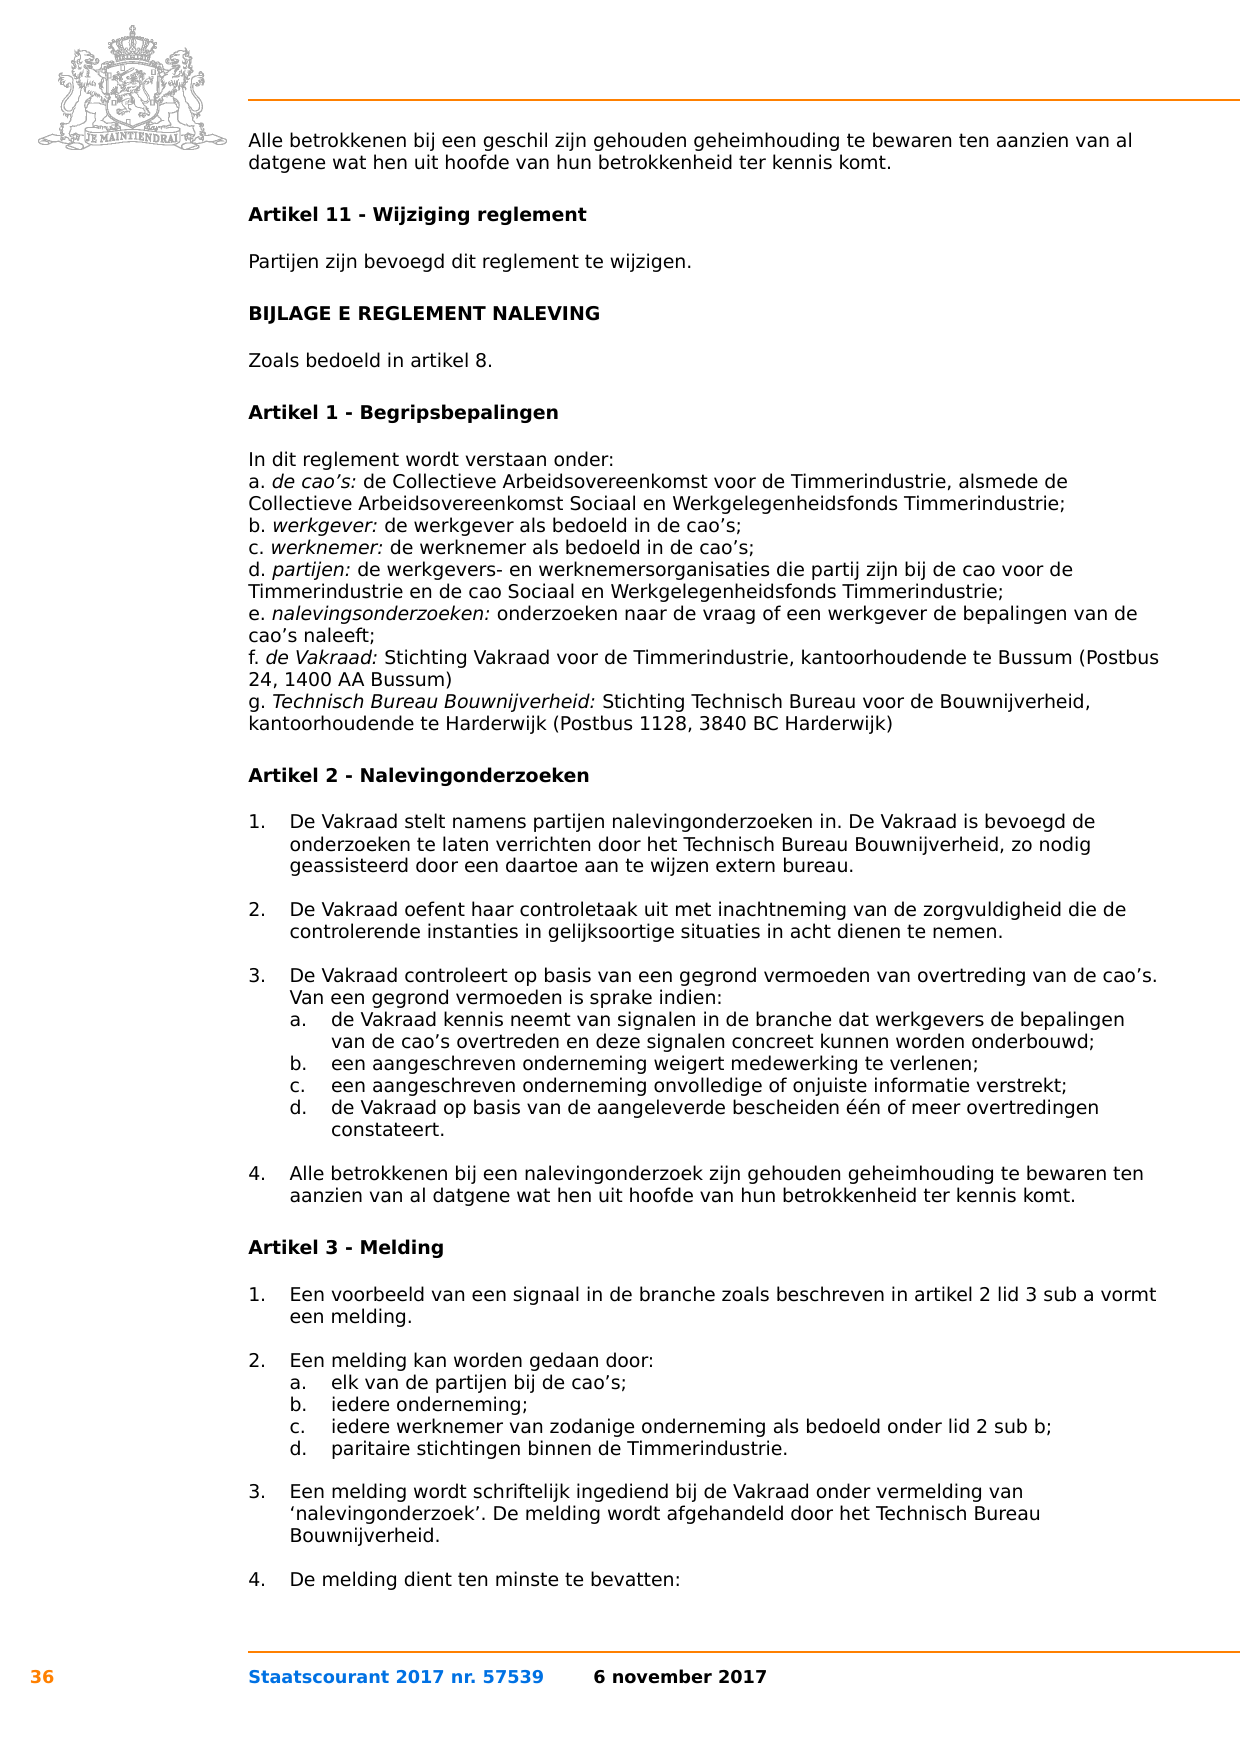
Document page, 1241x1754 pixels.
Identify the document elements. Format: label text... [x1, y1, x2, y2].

subtitle Artikel 3 - Melding [248, 1237, 1163, 1259]
text In dit reglement wordt verstaan onder: [248, 449, 1163, 471]
text 1. De Vakraad stelt namens partijen nalevingonderzoeken in. De Vakraad is bevoegd de onderzoeken te laten verrichten door het Technisch Bureau Bouwnijverheid, zo nodig geassisteerd door een daartoe aan te wijzen extern bureau. [248, 811, 1163, 877]
text 1. Een voorbeeld van een signaal in de branche zoals beschreven in artikel 2 lid 3 sub a vormt een melding. [248, 1284, 1163, 1328]
text 2. Een melding kan worden gedaan door: [248, 1349, 1163, 1372]
subtitle BIJLAGE E REGLEMENT NALEVING [248, 303, 1163, 325]
text d. paritaire stichtingen binnen de Timmerindustrie. [289, 1437, 1163, 1459]
text c. iedere werknemer van zodanige onderneming als bedoeld onder lid 2 sub b; [289, 1416, 1163, 1437]
subtitle Artikel 1 - Begripsbepalingen [248, 402, 1163, 424]
subtitle Artikel 11 - Wijziging reglement [248, 204, 1163, 226]
text 4. De melding dient ten minste te bevatten: [248, 1569, 1163, 1591]
text b. iedere onderneming; [289, 1393, 1163, 1416]
text c. werknemer: de werknemer als bedoeld in de cao’s; [248, 537, 1163, 559]
text Partijen zijn bevoegd dit reglement te wijzigen. [248, 251, 1163, 273]
text g. Technisch Bureau Bouwnijverheid: Stichting Technisch Bureau voor de Bouwnijverheid, kantoorhoudende te Harderwijk (Postbus 1128, 3840 BC Harderwijk) [248, 691, 1163, 734]
text e. nalevingsonderzoeken: onderzoeken naar de vraag of een werkgever de bepalingen van de cao’s naleeft; [248, 603, 1163, 647]
text c. een aangeschreven onderneming onvolledige of onjuiste informatie verstrekt; [289, 1075, 1163, 1097]
text d. de Vakraad op basis van de aangeleverde bescheiden één of meer overtredingen constateert. [289, 1097, 1163, 1141]
text 3. De Vakraad controleert op basis van een gegrond vermoeden van overtreding van de cao’s. Van een gegrond vermoeden is sprake indien: [248, 965, 1163, 1009]
text a. de Vakraad kennis neemt van signalen in de branche dat werkgevers de bepalingen van de cao’s overtreden en deze signalen concreet kunnen worden onderbouwd; [289, 1009, 1163, 1053]
text Alle betrokkenen bij een geschil zijn gehouden geheimhouding te bewaren ten aanzien van al datgene wat hen uit hoofde van hun betrokkenheid ter kennis komt. [248, 130, 1163, 174]
text 2. De Vakraad oefent haar controletaak uit met inachtneming van de zorgvuldigheid die de controlerende instanties in gelijksoortige situaties in acht dienen te nemen. [248, 899, 1163, 943]
text f. de Vakraad: Stichting Vakraad voor de Timmerindustrie, kantoorhoudende te Bussum (Postbus 24, 1400 AA Bussum) [248, 647, 1163, 691]
text b. werkgever: de werkgever als bedoeld in de cao’s; [248, 515, 1163, 537]
text b. een aangeschreven onderneming weigert medewerking te verlenen; [289, 1053, 1163, 1075]
text Zoals bedoeld in artikel 8. [248, 350, 1163, 372]
text 4. Alle betrokkenen bij een nalevingonderzoek zijn gehouden geheimhouding te bewaren ten aanzien van al datgene wat hen uit hoofde van hun betrokkenheid ter kennis komt. [248, 1163, 1163, 1207]
text 3. Een melding wordt schriftelijk ingediend bij de Vakraad onder vermelding van ‘nalevingonderzoek’. De melding wordt afgehandeld door het Technisch Bureau Bouwnijverheid. [248, 1481, 1163, 1547]
text d. partijen: de werkgevers- en werknemersorganisaties die partij zijn bij de cao voor de Timmerindustrie en de cao Sociaal en Werkgelegenheidsfonds Timmerindustrie; [248, 559, 1163, 603]
text a. elk van de partijen bij de cao’s; [289, 1372, 1163, 1393]
text a. de cao’s: de Collectieve Arbeidsovereenkomst voor de Timmerindustrie, alsmede de Collectieve Arbeidsovereenkomst Sociaal en Werkgelegenheidsfonds Timmerindustrie; [248, 471, 1163, 515]
picture [38, 25, 227, 150]
subtitle Artikel 2 - Nalevingonderzoeken [248, 764, 1163, 786]
